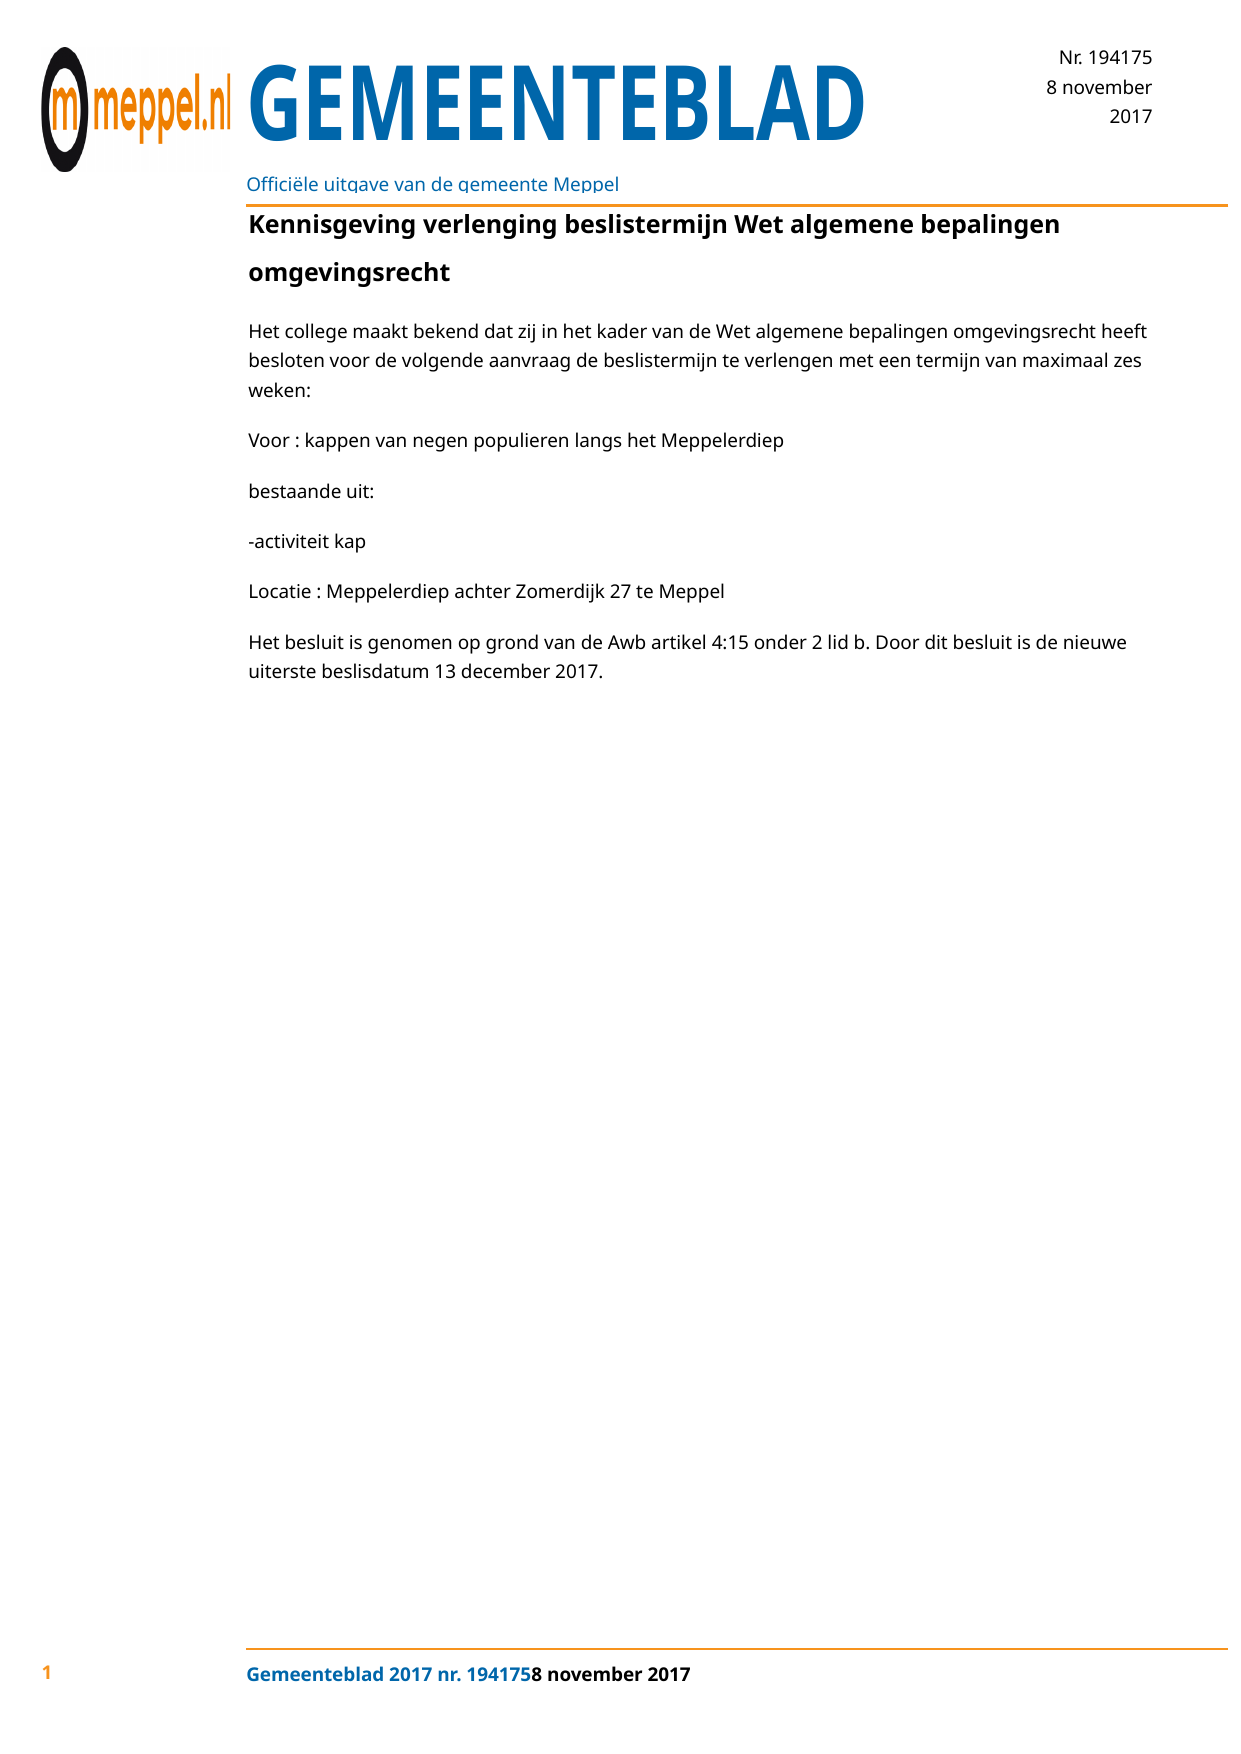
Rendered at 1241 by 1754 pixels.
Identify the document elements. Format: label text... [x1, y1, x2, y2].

picture [41, 47, 231, 172]
text bestaande uit: [248, 478, 1152, 504]
text -activiteit kap [248, 528, 1152, 554]
text Het college maakt bekend dat zij in het kader van de Wet algemene bepalingen omgevingsrecht heeft besloten voor de volgende aanvraag de beslistermijn te verlengen met een termijn van maximaal zes weken: [248, 318, 1152, 403]
text Het besluit is genomen op grond van de Awb artikel 4:15 onder 2 lid b. Door dit besluit is de nieuwe uiterste beslisdatum 13 december 2017. [248, 629, 1152, 684]
text Locatie : Meppelerdiep achter Zomerdijk 27 te Meppel [248, 579, 1152, 604]
text Kennisgeving verlenging beslistermijn Wet algemene bepalingen omgevingsrecht [248, 207, 1152, 288]
text Voor : kappen van negen populieren langs het Meppelerdiep [248, 427, 1152, 453]
